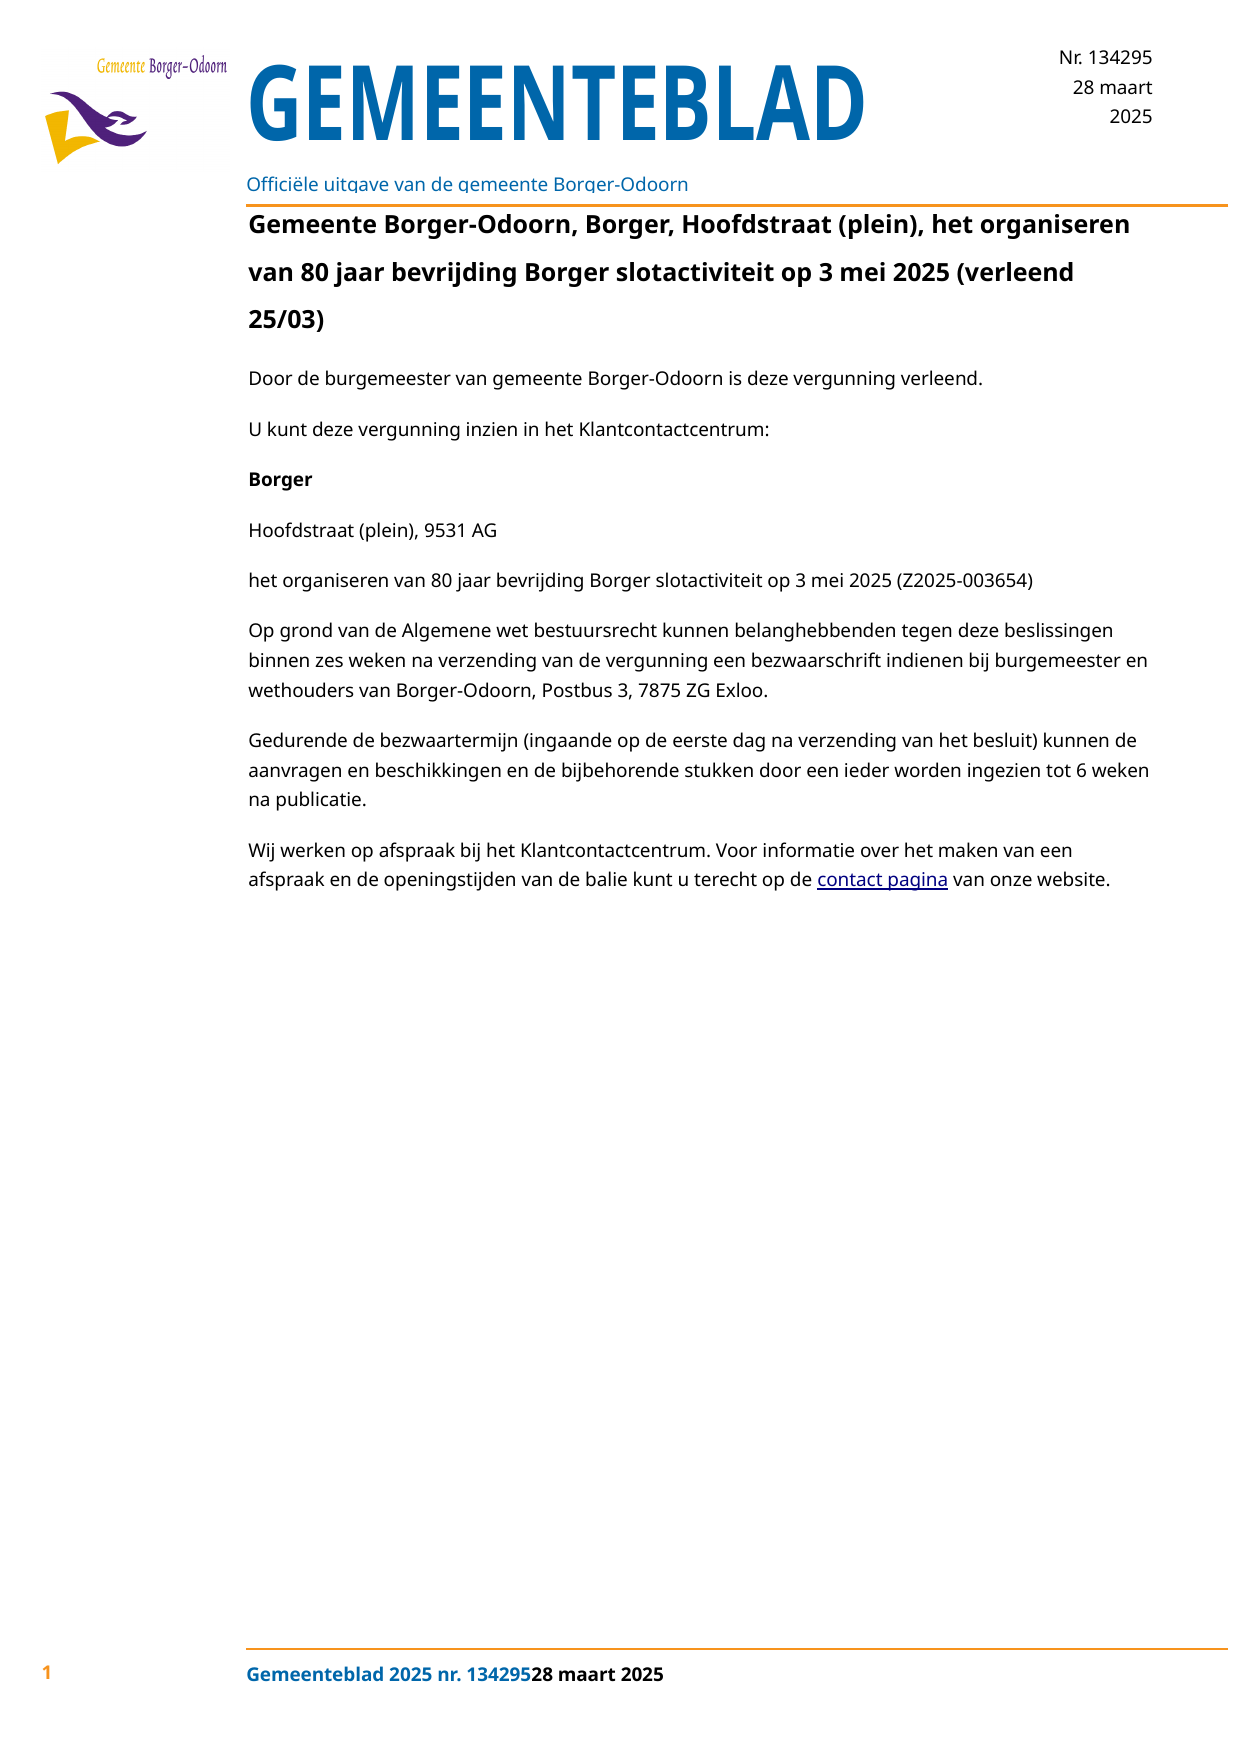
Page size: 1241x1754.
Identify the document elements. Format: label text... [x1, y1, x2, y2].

text Door de burgemeester van gemeente Borger-Odoorn is deze vergunning verleend. [248, 366, 1152, 391]
picture [41, 47, 231, 172]
text U kunt deze vergunning inzien in het Klantcontactcentrum: [248, 416, 1152, 442]
text Gedurende de bezwaartermijn (ingaande op de eerste dag na verzending van het besluit) kunnen de aanvragen en beschikkingen en de bijbehorende stukken door een ieder worden ingezien tot 6 weken na publicatie. [248, 727, 1152, 812]
text Gemeente Borger-Odoorn, Borger, Hoofdstraat (plein), het organiseren van 80 jaar bevrijding Borger slotactiviteit op 3 mei 2025 (verleend 25/03) [248, 207, 1152, 336]
text Wij werken op afspraak bij het Klantcontactcentrum. Voor informatie over het maken van een afspraak en de openingstijden van de balie kunt u terecht op de contact pagina van onze website. [248, 837, 1152, 892]
text Op grond van de Algemene wet bestuursrecht kunnen belanghebbenden tegen deze beslissingen binnen zes weken na verzending van de vergunning een bezwaarschrift indienen bij burgemeester en wethouders van Borger-Odoorn, Postbus 3, 7875 ZG Exloo. [248, 618, 1152, 702]
text Borger [248, 466, 1152, 492]
text Hoofdstraat (plein), 9531 AG [248, 517, 1152, 542]
text het organiseren van 80 jaar bevrijding Borger slotactiviteit op 3 mei 2025 (Z2025-003654) [248, 567, 1152, 593]
